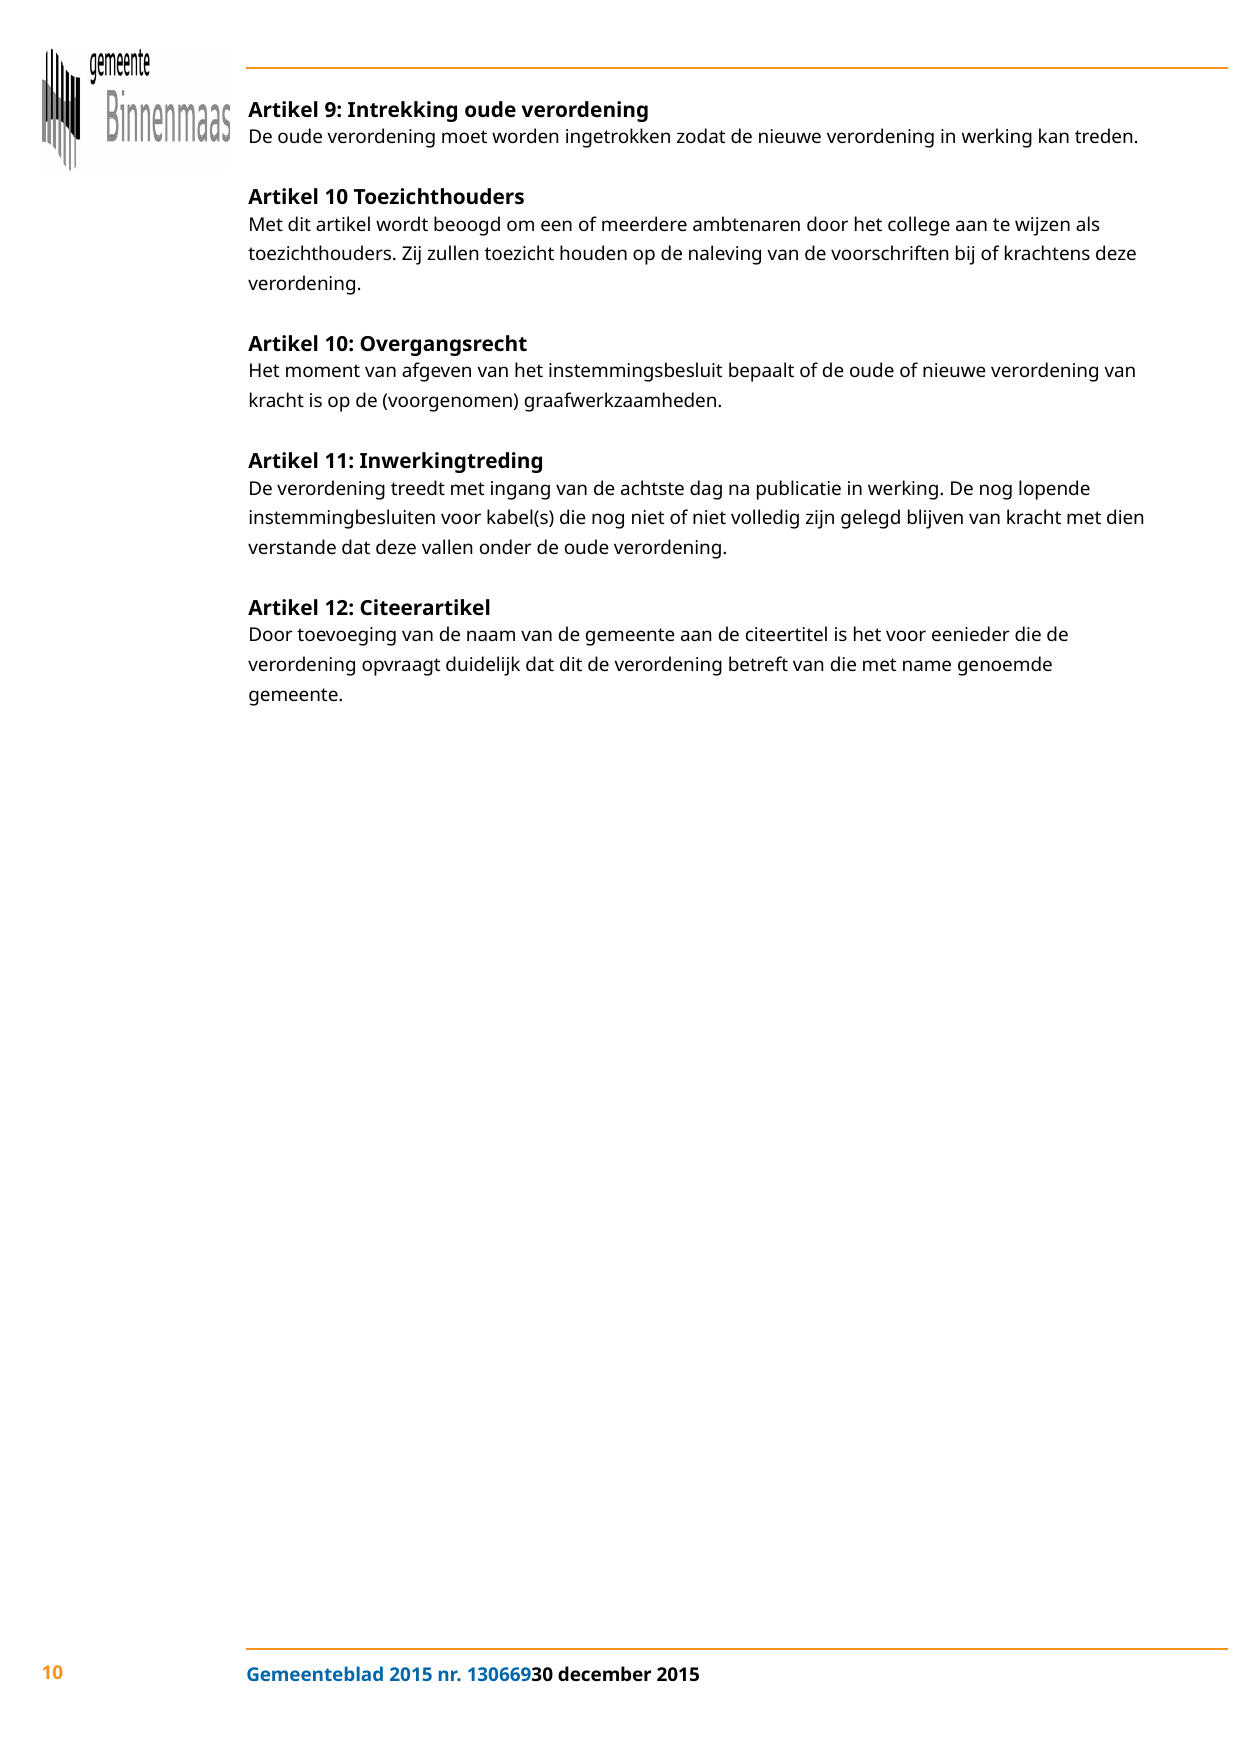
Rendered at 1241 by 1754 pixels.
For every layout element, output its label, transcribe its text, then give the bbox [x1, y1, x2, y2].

text De oude verordening moet worden ingetrokken zodat de nieuwe verordening in werking kan treden. [248, 123, 1152, 149]
text De verordening treedt met ingang van de achtste dag na publicatie in werking. De nog lopende instemmingbesluiten voor kabel(s) die nog niet of niet volledig zijn gelegd blijven van kracht met dien verstande dat deze vallen onder de oude verordening. [248, 475, 1152, 560]
text Het moment van afgeven van het instemmingsbesluit bepaalt of de oude of nieuwe verordening van kracht is op de (voorgenomen) graafwerkzaamheden. [248, 358, 1152, 413]
text Artikel 10 Toezichthouders [248, 182, 1152, 211]
text Met dit artikel wordt beoogd om een of meerdere ambtenaren door het college aan te wijzen als toezichthouders. Zij zullen toezicht houden op de naleving van de voorschriften bij of krachtens deze verordening. [248, 211, 1152, 296]
picture [41, 47, 231, 172]
text Door toevoeging van de naam van de gemeente aan de citeertitel is het voor eenieder die de verordening opvraagt duidelijk dat dit de verordening betreft van die met name genoemde gemeente. [248, 622, 1152, 706]
text Artikel 11: Inwerkingtreding [248, 446, 1152, 475]
text Artikel 9: Intrekking oude verordening [248, 95, 1152, 123]
text Artikel 10: Overgangsrecht [248, 329, 1152, 358]
text Artikel 12: Citeerartikel [248, 593, 1152, 622]
